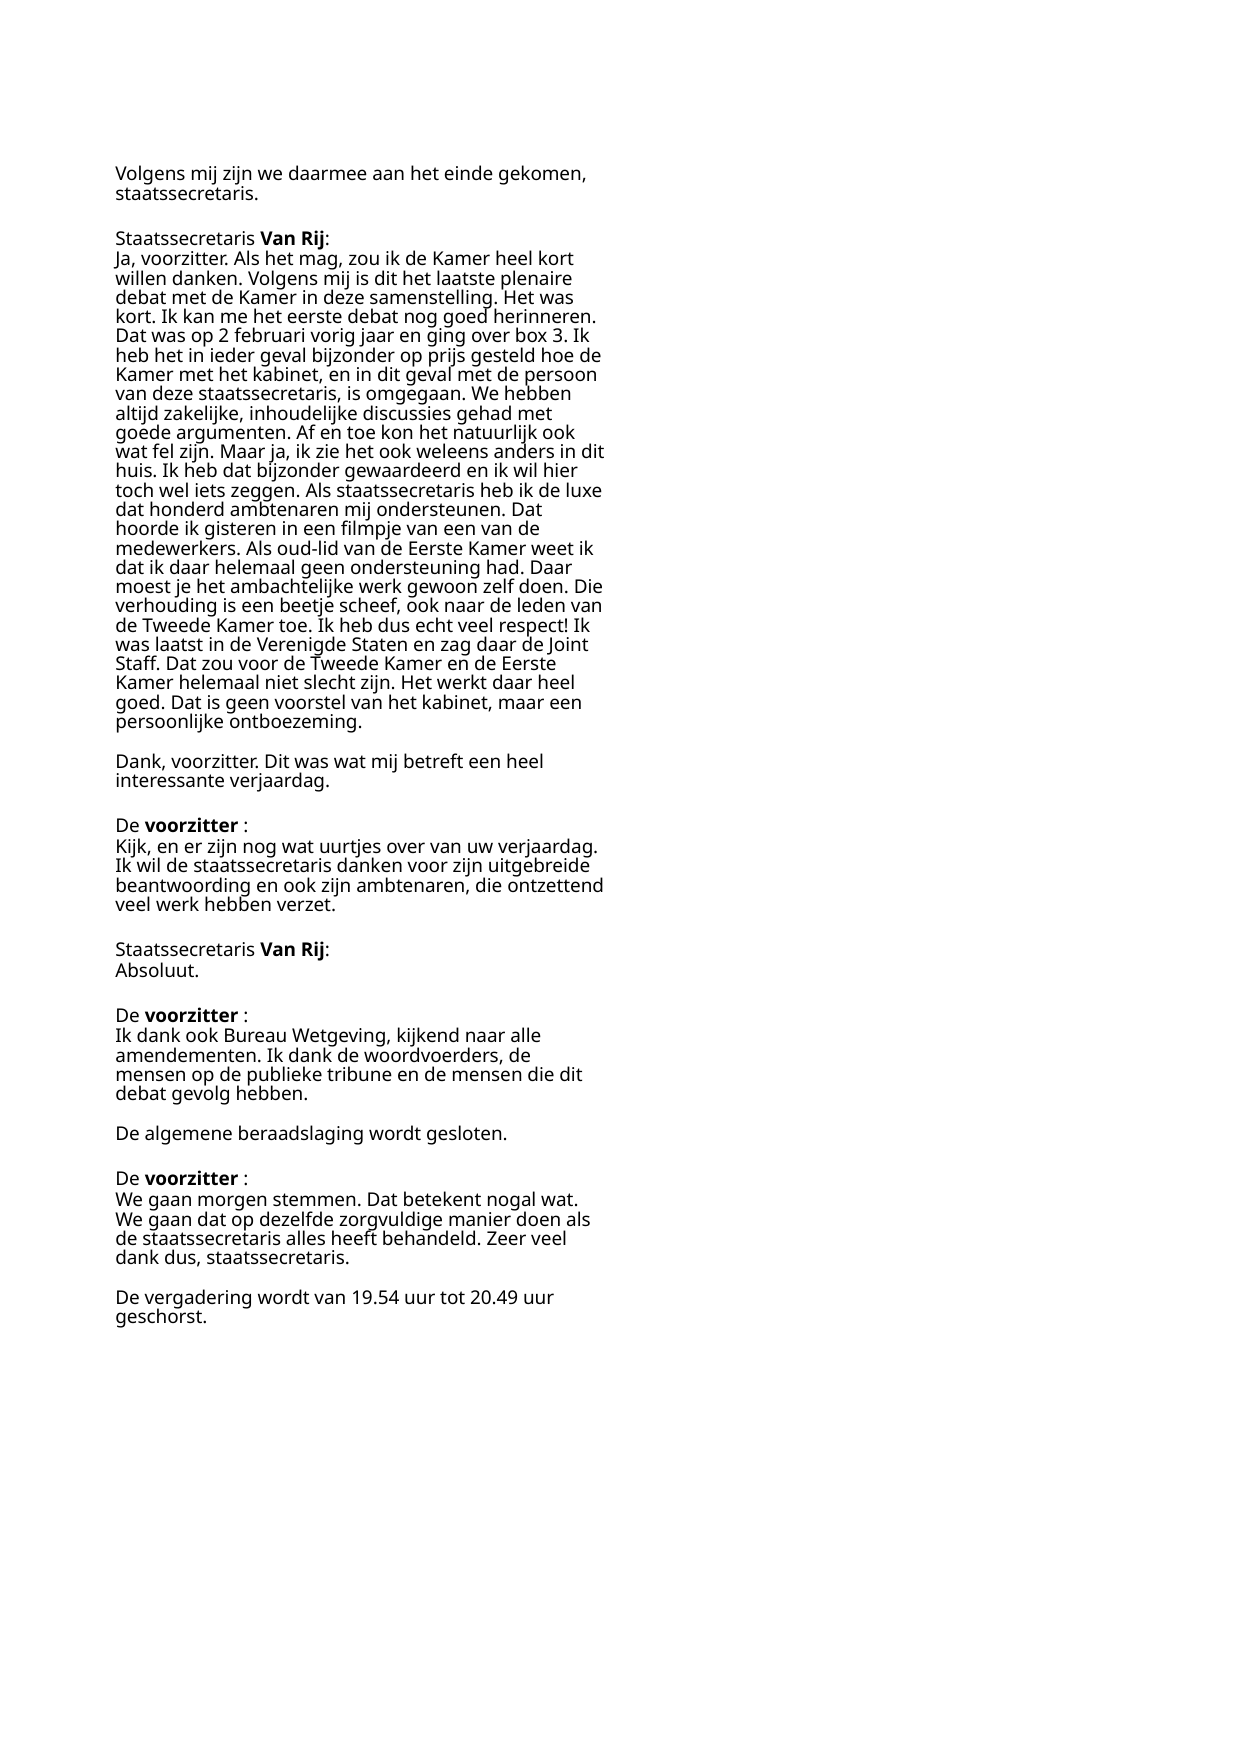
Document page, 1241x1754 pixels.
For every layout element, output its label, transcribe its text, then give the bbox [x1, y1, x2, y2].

text Kijk, en er zijn nog wat uurtjes over van uw verjaardag. Ik wil de staatssecretaris danken voor zijn uitgebreide beantwoording en ook zijn ambtenaren, die ontzettend veel werk hebben verzet. [115, 838, 605, 915]
text Staatssecretaris Van Rij: [115, 936, 605, 962]
text De algemene beraadslaging wordt gesloten. [115, 1125, 605, 1145]
text We gaan morgen stemmen. Dat betekent nogal wat. We gaan dat op dezelfde zorgvuldige manier doen als de staatssecretaris alles heeft behandeld. Zeer veel dank dus, staatssecretaris. [115, 1191, 605, 1268]
text Ja, voorzitter. Als het mag, zou ik de Kamer heel kort willen danken. Volgens mij is dit het laatste plenaire debat met de Kamer in deze samenstelling. Het was kort. Ik kan me het eerste debat nog goed herinneren. Dat was op 2 februari vorig jaar en ging over box 3. Ik heb het in ieder geval bijzonder op prijs gesteld hoe de Kamer met het kabinet, en in dit geval met de persoon van deze staatssecretaris, is omgegaan. We hebben altijd zakelijke, inhoudelijke discussies gehad met goede argumenten. Af en toe kon het natuurlijk ook wat fel zijn. Maar ja, ik zie het ook weleens anders in dit huis. Ik heb dat bijzonder gewaardeerd en ik wil hier toch wel iets zeggen. Als staatssecretaris heb ik de luxe dat honderd ambtenaren mij ondersteunen. Dat hoorde ik gisteren in een filmpje van een van de medewerkers. Als oud-lid van de Eerste Kamer weet ik dat ik daar helemaal geen ondersteuning had. Daar moest je het ambachtelijke werk gewoon zelf doen. Die verhouding is een beetje scheef, ook naar de leden van de Tweede Kamer toe. Ik heb dus echt veel respect! Ik was laatst in de Verenigde Staten en zag daar de Joint Staff. Dat zou voor de Tweede Kamer en de Eerste Kamer helemaal niet slecht zijn. Het werkt daar heel goed. Dat is geen voorstel van het kabinet, maar een persoonlijke ontboezeming. [115, 250, 605, 732]
text De voorzitter : [115, 1002, 605, 1027]
text De vergadering wordt van 19.54 uur tot 20.49 uur geschorst. [115, 1289, 605, 1328]
text Absoluut. [115, 962, 605, 981]
text De voorzitter : [115, 1166, 605, 1191]
text Volgens mij zijn we daarmee aan het einde gekomen, staatssecretaris. [115, 165, 605, 204]
text Dank, voorzitter. Dit was wat mij betreft een heel interessante verjaardag. [115, 753, 605, 791]
text De voorzitter : [115, 812, 605, 838]
text Ik dank ook Bureau Wetgeving, kijkend naar alle amendementen. Ik dank de woordvoerders, de mensen op de publieke tribune en de mensen die dit debat gevolg hebben. [115, 1027, 605, 1104]
text Staatssecretaris Van Rij: [115, 225, 605, 250]
